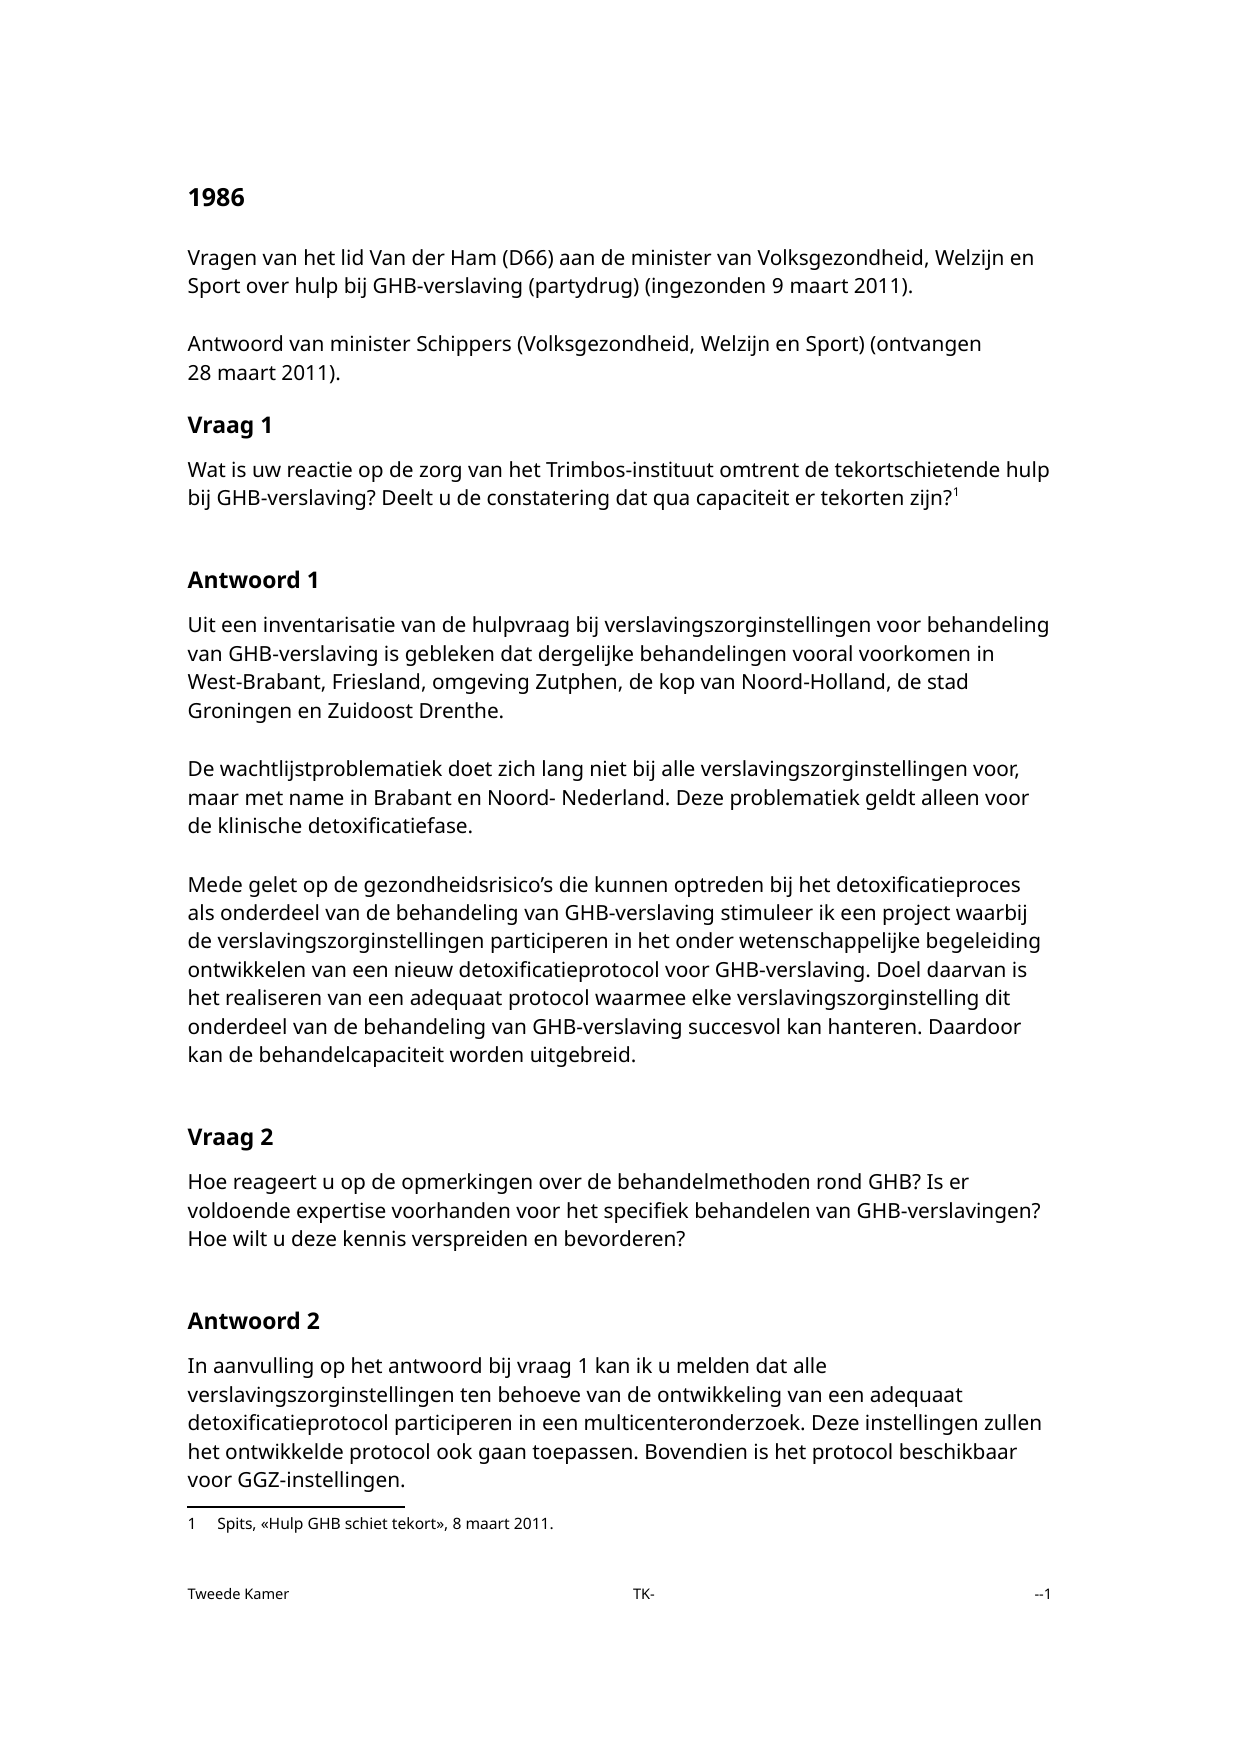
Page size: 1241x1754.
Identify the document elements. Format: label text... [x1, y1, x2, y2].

subtitle Vraag 2 [187, 1121, 1053, 1152]
text Wat is uw reactie op de zorg van het Trimbos-instituut omtrent de tekortschietende hulp bij GHB-verslaving? Deelt u de constatering dat qua capaciteit er tekorten zijn? [187, 455, 1053, 512]
text De wachtlijstproblematiek doet zich lang niet bij alle verslavingszorginstellingen voor, maar met name in Brabant en Noord- Nederland. Deze problematiek geldt alleen voor de klinische detoxificatiefase. [187, 754, 1053, 840]
text Antwoord van minister Schippers (Volksgezondheid, Welzijn en Sport) (ontvangen 28 maart 2011). [187, 329, 1053, 386]
text In aanvulling op het antwoord bij vraag 1 kan ik u melden dat alle verslavingszorginstellingen ten behoeve van de ontwikkeling van een adequaat detoxificatieprotocol participeren in een multicenteronderzoek. Deze instellingen zullen het ontwikkelde protocol ook gaan toepassen. Bovendien is het protocol beschikbaar voor GGZ-instellingen. [187, 1352, 1053, 1494]
text Spits, «Hulp GHB schiet tekort», 8 maart 2011. [187, 1506, 1053, 1534]
subtitle Antwoord 1 [187, 564, 1053, 596]
text Vragen van het lid Van der Ham (D66) aan de minister van Volksgezondheid, Welzijn en Sport over hulp bij GHB-verslaving (partydrug) (ingezonden 9 maart 2011). [187, 243, 1053, 300]
text 1986 [187, 179, 1053, 213]
subtitle Vraag 1 [187, 409, 1053, 440]
text Mede gelet op de gezondheidsrisico’s die kunnen optreden bij het detoxificatieproces als onderdeel van de behandeling van GHB-verslaving stimuleer ik een project waarbij de verslavingszorginstellingen participeren in het onder wetenschappelijke begeleiding ontwikkelen van een nieuw detoxificatieprotocol voor GHB-verslaving. Doel daarvan is het realiseren van een adequaat protocol waarmee elke verslavingszorginstelling dit onderdeel van de behandeling van GHB-verslaving succesvol kan hanteren. Daardoor kan de behandelcapaciteit worden uitgebreid. [187, 870, 1053, 1069]
text Hoe reageert u op de opmerkingen over de behandelmethoden rond GHB? Is er voldoende expertise voorhanden voor het specifiek behandelen van GHB-verslavingen? Hoe wilt u deze kennis verspreiden en bevorderen? [187, 1167, 1053, 1253]
subtitle Antwoord 2 [187, 1305, 1053, 1337]
text Uit een inventarisatie van de hulpvraag bij verslavingszorginstellingen voor behandeling van GHB-verslaving is gebleken dat dergelijke behandelingen vooral voorkomen in West-Brabant, Friesland, omgeving Zutphen, de kop van Noord-Holland, de stad Groningen en Zuidoost Drenthe. [187, 611, 1053, 724]
